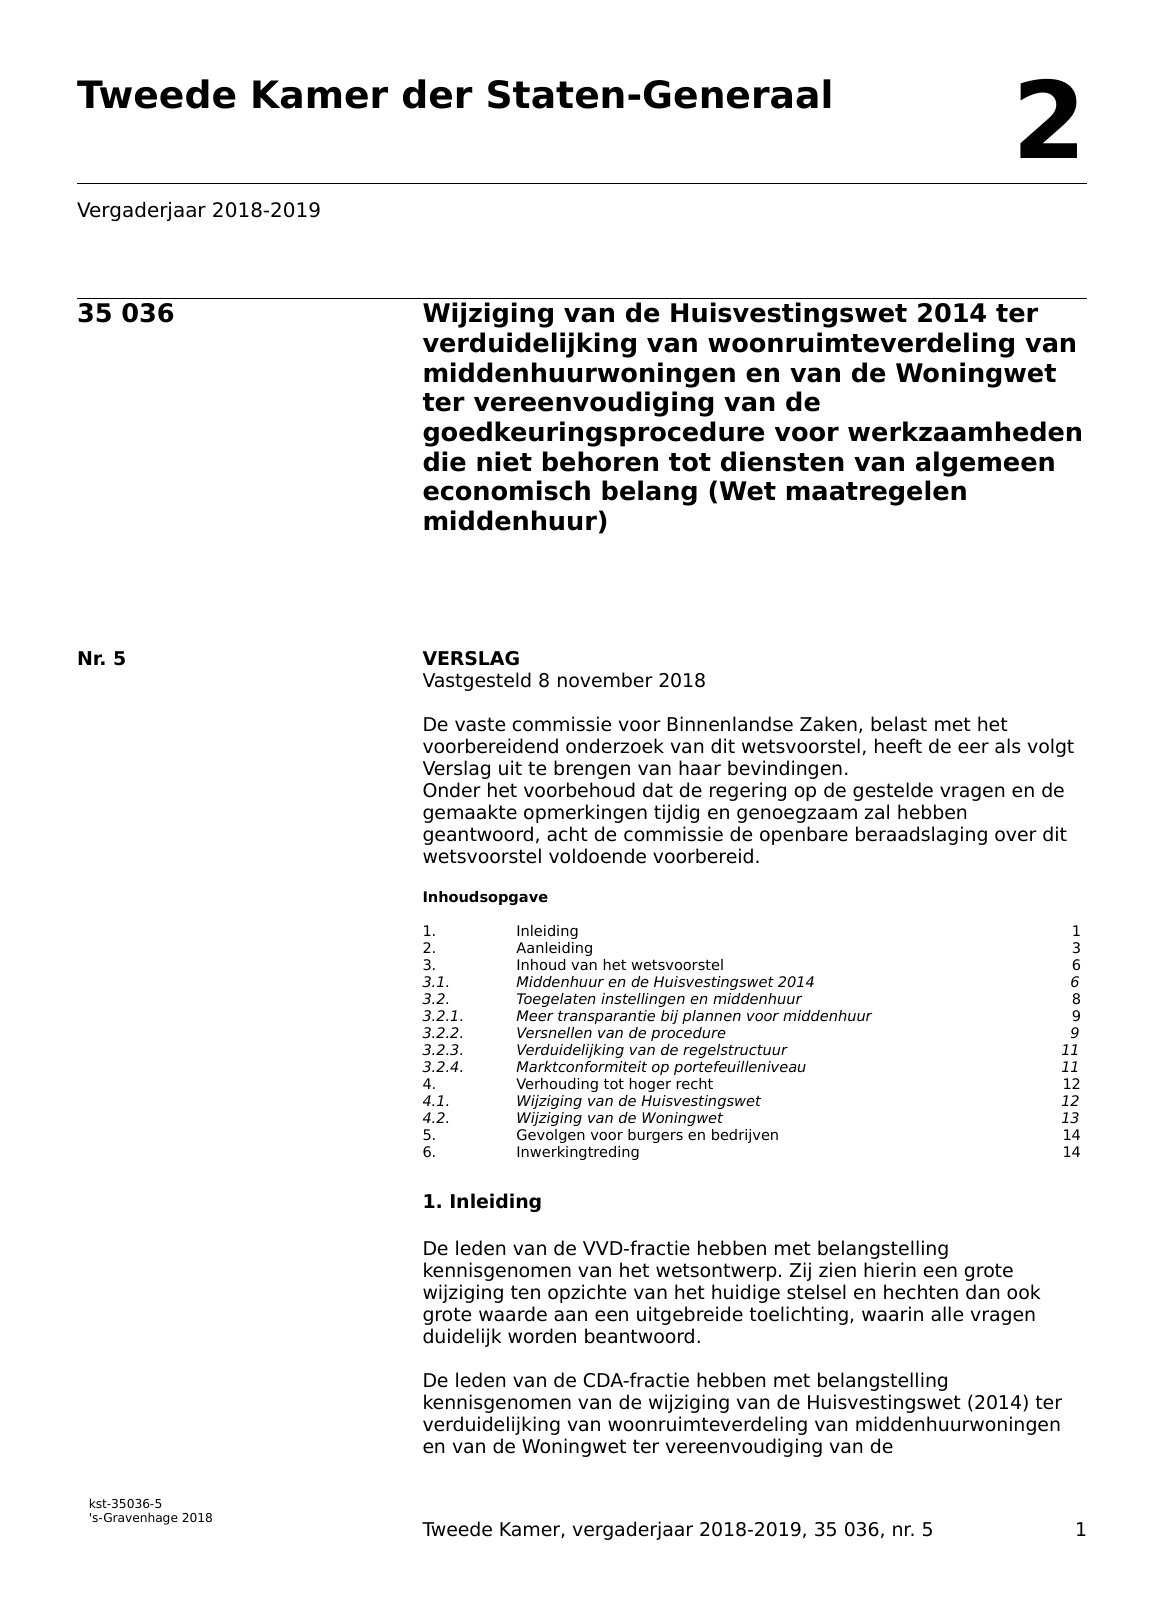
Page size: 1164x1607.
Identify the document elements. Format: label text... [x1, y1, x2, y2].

table_cell Toegelaten instellingen en middenhuur [510, 991, 1021, 1008]
text De leden van de CDA-fractie hebben met belangstelling kennisgenomen van de wijziging van de Huisvestingswet (2014) ter verduidelijking van woonruimteverdeling van middenhuurwoningen en van de Woningwet ter vereenvoudiging van de [422, 1370, 1087, 1458]
table_cell 9 [1021, 1025, 1087, 1042]
subtitle 1. Inleiding [422, 1191, 1087, 1213]
table_cell 3.2.3. [422, 1042, 510, 1059]
table_header [1021, 889, 1087, 906]
table_cell 1. [422, 923, 510, 940]
table_cell 3.2.4. [422, 1059, 510, 1076]
table_cell 11 [1021, 1059, 1087, 1076]
table_cell 3.2.1. [422, 1008, 510, 1025]
table_cell 14 [1021, 1127, 1087, 1144]
table_cell 6. [422, 1144, 510, 1161]
table_cell Marktconformiteit op portefeuilleniveau [510, 1059, 1021, 1076]
table_cell 11 [1021, 1042, 1087, 1059]
table_cell [1021, 906, 1087, 923]
table_cell Inhoud van het wetsvoorstel [510, 957, 1021, 974]
table_cell 4.2. [422, 1110, 510, 1127]
table_cell 3.2.2. [422, 1025, 510, 1042]
table_header Tweede Kamer der Staten-Generaal [77, 59, 886, 183]
table_cell Wijziging van de Huisvestingswet [510, 1093, 1021, 1110]
table_cell Verhouding tot hoger recht [510, 1076, 1021, 1093]
table_cell 4. [422, 1076, 510, 1093]
table_cell 12 [1021, 1093, 1087, 1110]
table_cell 4.1. [422, 1093, 510, 1110]
table_cell Wijziging van de Woningwet [510, 1110, 1021, 1127]
table_cell 13 [1021, 1110, 1087, 1127]
table_cell Vergaderjaar 2018-2019 [77, 184, 1087, 298]
table_cell Versnellen van de procedure [510, 1025, 1021, 1042]
table_cell 3 [1021, 940, 1087, 957]
table_cell 3.1. [422, 974, 510, 991]
table_cell Inwerkingtreding [510, 1144, 1021, 1161]
table_cell 3.2. [422, 991, 510, 1008]
table_header 2 [886, 59, 1087, 183]
subtitle 35 036 Wijziging van de Huisvestingswet 2014 ter verduidelijking van woonruimteverdeling van middenhuurwoningen en van de Woningwet ter vereenvoudiging van de goedkeuringsprocedure voor werkzaamheden die niet behoren tot diensten van algemeen economisch belang (Wet maatregelen middenhuur) [77, 299, 1087, 536]
text Vastgesteld 8 november 2018 [422, 669, 1087, 691]
table_cell 8 [1021, 991, 1087, 1008]
table_cell 5. [422, 1127, 510, 1144]
text De leden van de VVD-fractie hebben met belangstelling kennisgenomen van het wetsontwerp. Zij zien hierin een grote wijziging ten opzichte van het huidige stelsel en hechten dan ook grote waarde aan een uitgebreide toelichting, waarin alle vragen duidelijk worden beantwoord. [422, 1238, 1087, 1348]
text 's-Gravenhage 2018 [88, 1511, 323, 1525]
table_cell 12 [1021, 1076, 1087, 1093]
table_cell Meer transparantie bij plannen voor middenhuur [510, 1008, 1021, 1025]
table_cell Inleiding [510, 923, 1021, 940]
table_cell Verduidelijking van de regelstructuur [510, 1042, 1021, 1059]
table_cell 1 [1021, 923, 1087, 940]
table_cell 6 [1021, 957, 1087, 974]
table_cell 14 [1021, 1144, 1087, 1161]
text De vaste commissie voor Binnenlandse Zaken, belast met het voorbereidend onderzoek van dit wetsvoorstel, heeft de eer als volgt Verslag uit te brengen van haar bevindingen. [422, 714, 1087, 779]
table_cell 3. [422, 957, 510, 974]
text kst-35036-5 [88, 1497, 323, 1511]
table_cell 9 [1021, 1008, 1087, 1025]
table_cell [510, 906, 1021, 923]
table_cell 2. [422, 940, 510, 957]
table_cell Gevolgen voor burgers en bedrijven [510, 1127, 1021, 1144]
subtitle Nr. 5 VERSLAG [77, 647, 1087, 669]
table_cell Middenhuur en de Huisvestingswet 2014 [510, 974, 1021, 991]
table_header Inhoudsopgave [422, 889, 1021, 906]
table_cell 6 [1021, 974, 1087, 991]
table_cell [422, 906, 510, 923]
text Onder het voorbehoud dat de regering op de gestelde vragen en de gemaakte opmerkingen tijdig en genoegzaam zal hebben geantwoord, acht de commissie de openbare beraadslaging over dit wetsvoorstel voldoende voorbereid. [422, 779, 1087, 867]
table_cell Aanleiding [510, 940, 1021, 957]
